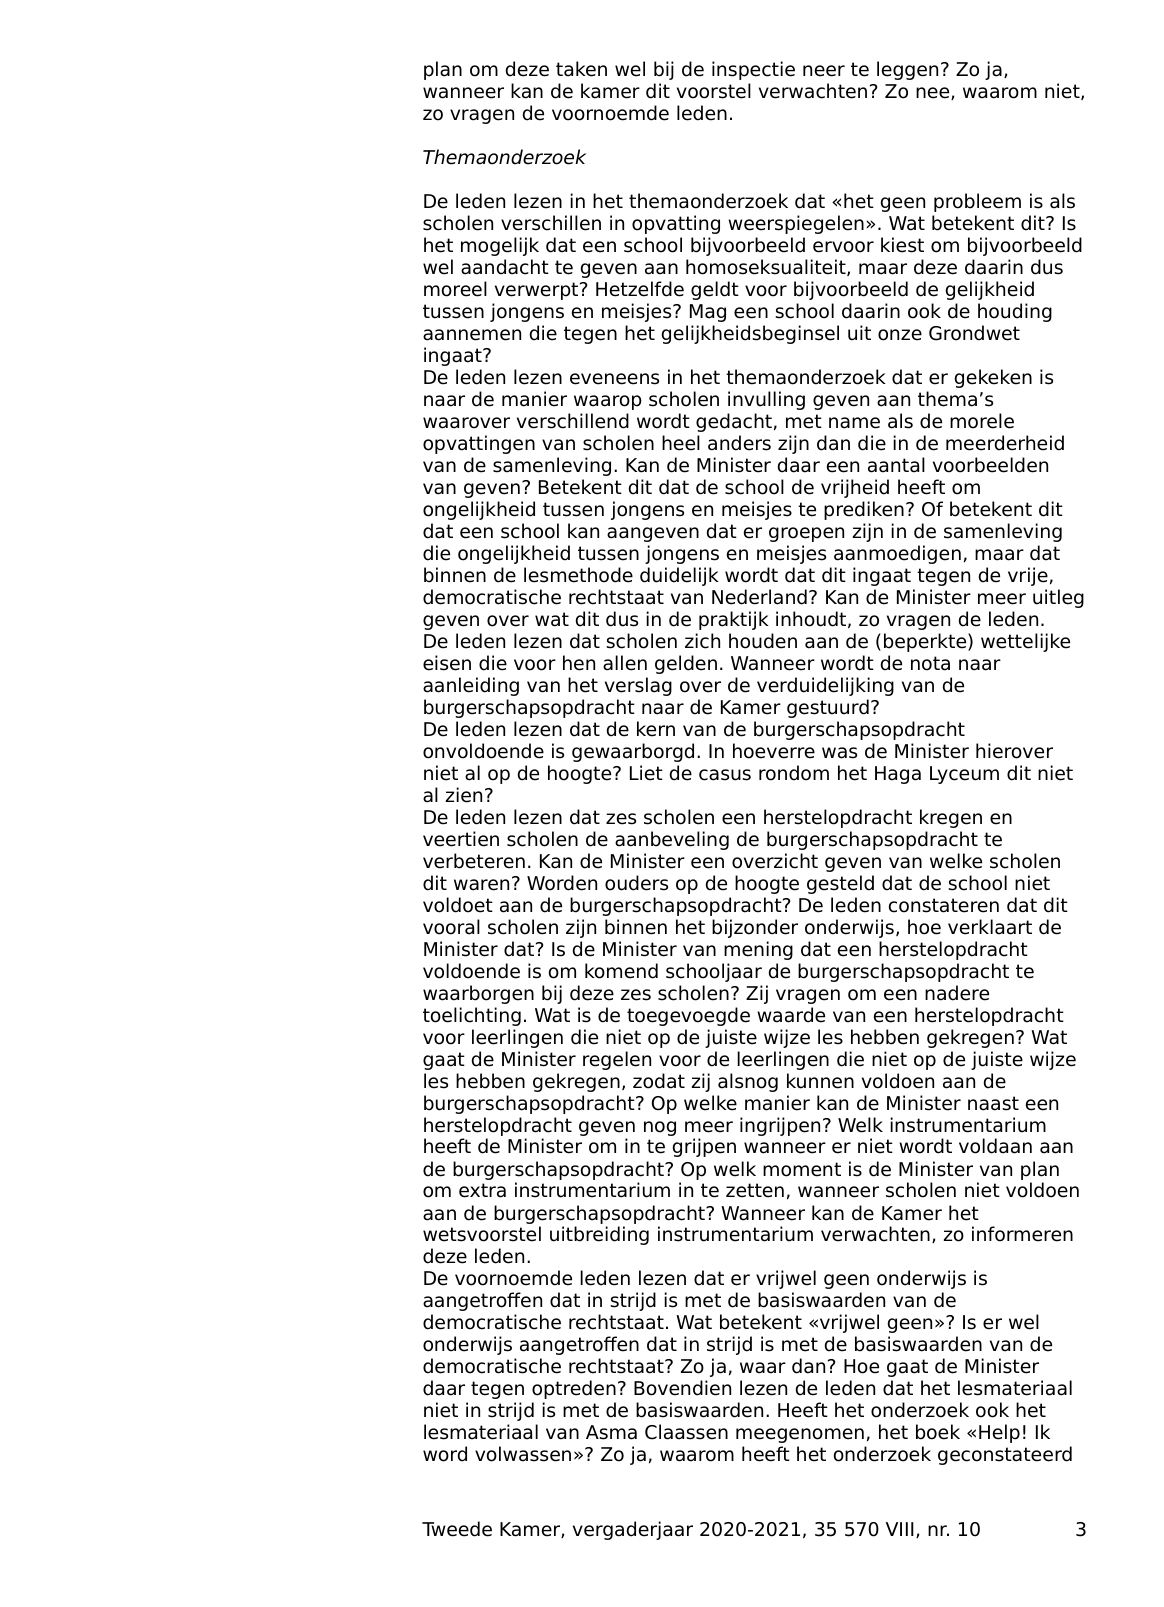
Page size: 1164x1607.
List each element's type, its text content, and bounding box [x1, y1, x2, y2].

text De leden lezen dat de kern van de burgerschapsopdracht onvoldoende is gewaarborgd. In hoeverre was de Minister hierover niet al op de hoogte? Liet de casus rondom het Haga Lyceum dit niet al zien? [422, 719, 1087, 807]
text De leden lezen dat scholen zich houden aan de (beperkte) wettelijke eisen die voor hen allen gelden. Wanneer wordt de nota naar aanleiding van het verslag over de verduidelijking van de burgerschapsopdracht naar de Kamer gestuurd? [422, 631, 1087, 719]
text De voornoemde leden lezen dat er vrijwel geen onderwijs is aangetroffen dat in strijd is met de basiswaarden van de democratische rechtstaat. Wat betekent «vrijwel geen»? Is er wel onderwijs aangetroffen dat in strijd is met de basiswaarden van de democratische rechtstaat? Zo ja, waar dan? Hoe gaat de Minister daar tegen optreden? Bovendien lezen de leden dat het lesmateriaal niet in strijd is met de basiswaarden. Heeft het onderzoek ook het lesmateriaal van Asma Claassen meegenomen, het boek «Help! Ik word volwassen»? Zo ja, waarom heeft het onderzoek geconstateerd [422, 1268, 1087, 1466]
text plan om deze taken wel bij de inspectie neer te leggen? Zo ja, wanneer kan de kamer dit voorstel verwachten? Zo nee, waarom niet, zo vragen de voornoemde leden. [422, 59, 1087, 125]
text De leden lezen dat zes scholen een herstelopdracht kregen en veertien scholen de aanbeveling de burgerschapsopdracht te verbeteren. Kan de Minister een overzicht geven van welke scholen dit waren? Worden ouders op de hoogte gesteld dat de school niet voldoet aan de burgerschapsopdracht? De leden constateren dat dit vooral scholen zijn binnen het bijzonder onderwijs, hoe verklaart de Minister dat? Is de Minister van mening dat een herstelopdracht voldoende is om komend schooljaar de burgerschapsopdracht te waarborgen bij deze zes scholen? Zij vragen om een nadere toelichting. Wat is de toegevoegde waarde van een herstelopdracht voor leerlingen die niet op de juiste wijze les hebben gekregen? Wat gaat de Minister regelen voor de leerlingen die niet op de juiste wijze les hebben gekregen, zodat zij alsnog kunnen voldoen aan de burgerschapsopdracht? Op welke manier kan de Minister naast een herstelopdracht geven nog meer ingrijpen? Welk instrumentarium heeft de Minister om in te grijpen wanneer er niet wordt voldaan aan de burgerschapsopdracht? Op welk moment is de Minister van plan om extra instrumentarium in te zetten, wanneer scholen niet voldoen aan de burgerschapsopdracht? Wanneer kan de Kamer het wetsvoorstel uitbreiding instrumentarium verwachten, zo informeren deze leden. [422, 807, 1087, 1268]
subtitle Themaonderzoek [422, 147, 1087, 169]
text De leden lezen in het themaonderzoek dat «het geen probleem is als scholen verschillen in opvatting weerspiegelen». Wat betekent dit? Is het mogelijk dat een school bijvoorbeeld ervoor kiest om bijvoorbeeld wel aandacht te geven aan homoseksualiteit, maar deze daarin dus moreel verwerpt? Hetzelfde geldt voor bijvoorbeeld de gelijkheid tussen jongens en meisjes? Mag een school daarin ook de houding aannemen die tegen het gelijkheidsbeginsel uit onze Grondwet ingaat? [422, 191, 1087, 367]
text De leden lezen eveneens in het themaonderzoek dat er gekeken is naar de manier waarop scholen invulling geven aan thema’s waarover verschillend wordt gedacht, met name als de morele opvattingen van scholen heel anders zijn dan die in de meerderheid van de samenleving. Kan de Minister daar een aantal voorbeelden van geven? Betekent dit dat de school de vrijheid heeft om ongelijkheid tussen jongens en meisjes te prediken? Of betekent dit dat een school kan aangeven dat er groepen zijn in de samenleving die ongelijkheid tussen jongens en meisjes aanmoedigen, maar dat binnen de lesmethode duidelijk wordt dat dit ingaat tegen de vrije, democratische rechtstaat van Nederland? Kan de Minister meer uitleg geven over wat dit dus in de praktijk inhoudt, zo vragen de leden. [422, 367, 1087, 631]
